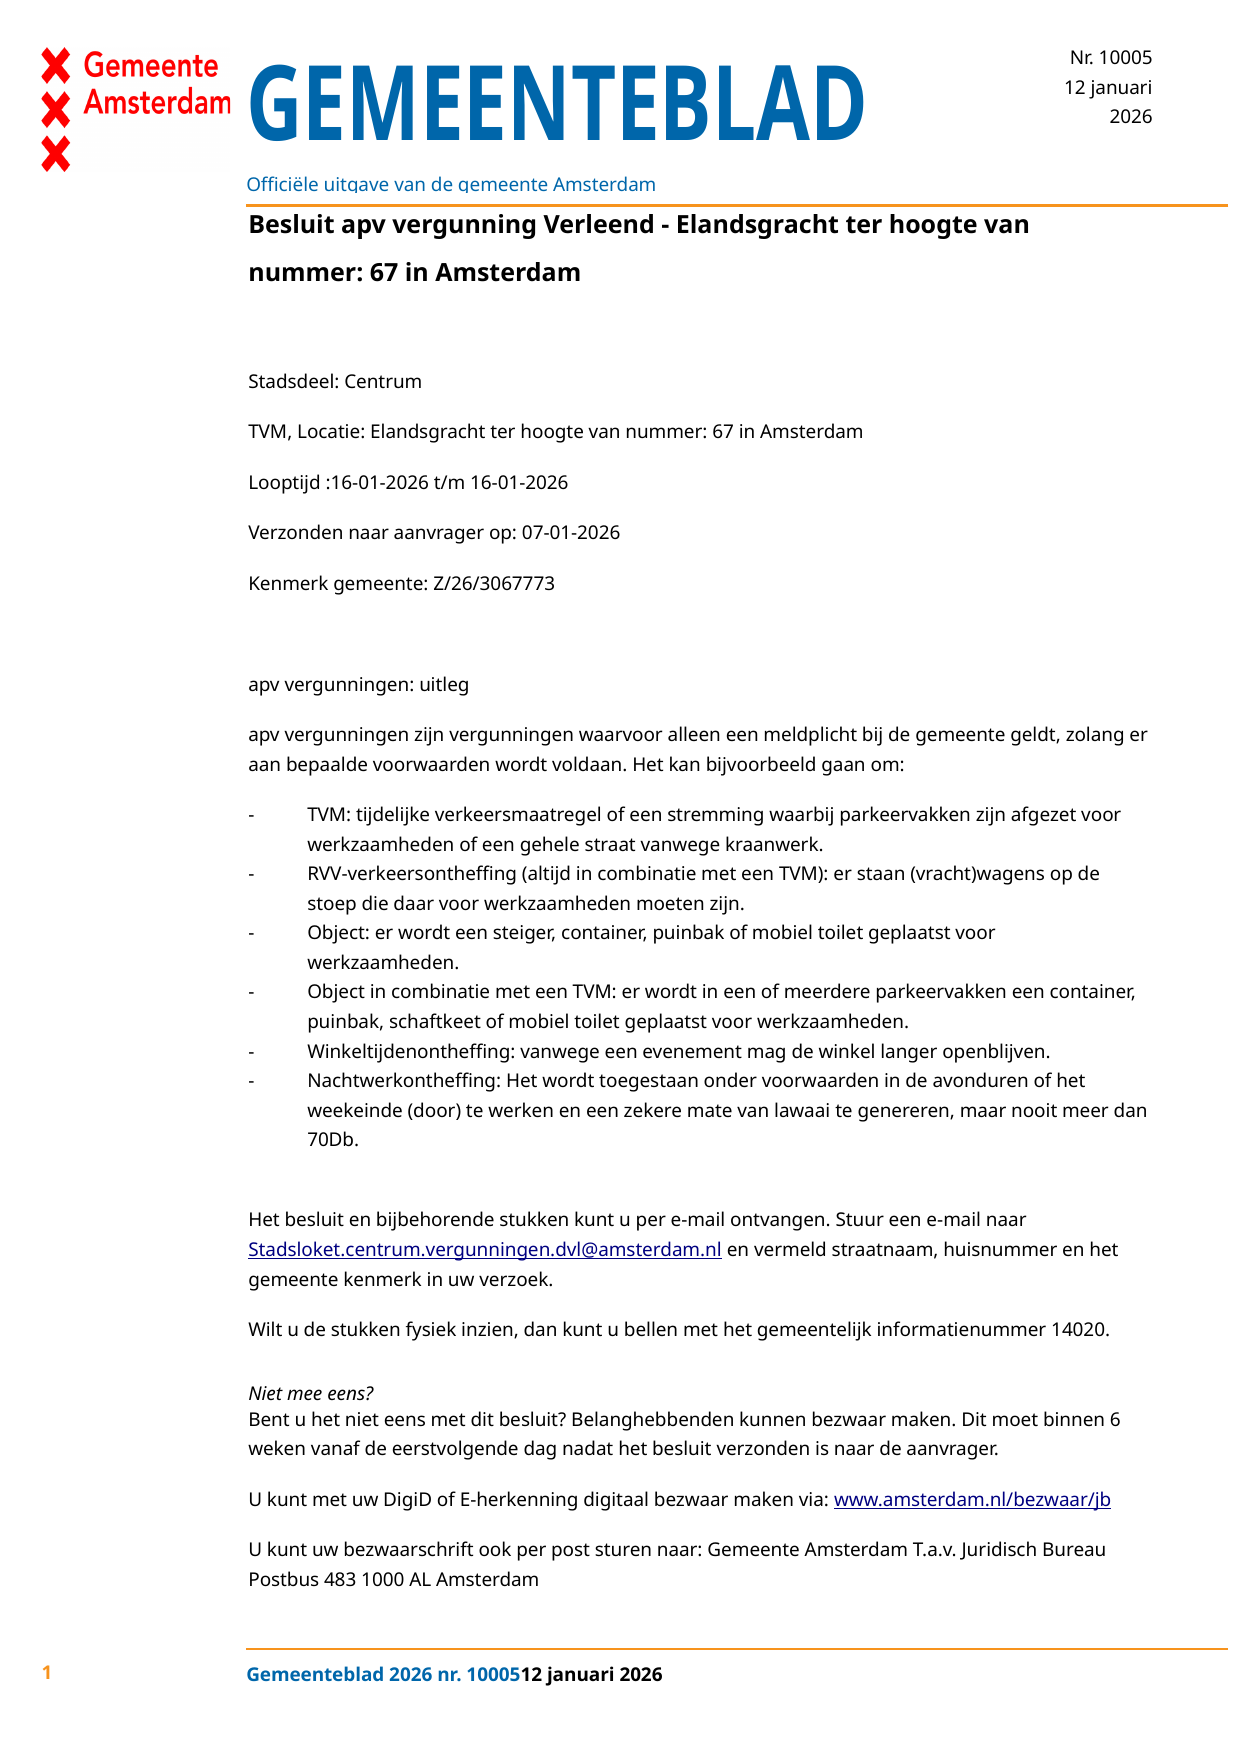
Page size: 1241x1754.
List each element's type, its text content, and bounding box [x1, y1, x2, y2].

text Stadsdeel: Centrum [248, 368, 1152, 394]
list Object in combinatie met een TVM: er wordt in een of meerdere parkeervakken een container, puinbak, schaftkeet of mobiel toilet geplaatst voor werkzaamheden. [248, 979, 1152, 1034]
list Nachtwerkontheffing: Het wordt toegestaan onder voorwaarden in de avonduren of het weekeinde (door) te werken en een zekere mate van lawaai te genereren, maar nooit meer dan 70Db. [248, 1067, 1152, 1152]
picture [41, 47, 231, 172]
text Bent u het niet eens met dit besluit? Belanghebbenden kunnen bezwaar maken. Dit moet binnen 6 weken vanaf de eerstvolgende dag nadat het besluit verzonden is naar de aanvrager. [248, 1406, 1152, 1461]
text Verzonden naar aanvrager op: 07-01-2026 [248, 519, 1152, 545]
text U kunt met uw DigiD of E-herkenning digitaal bezwaar maken via: www.amsterdam.nl/bezwaar/jb [248, 1486, 1152, 1512]
text TVM, Locatie: Elandsgracht ter hoogte van nummer: 67 in Amsterdam [248, 419, 1152, 444]
text apv vergunningen zijn vergunningen waarvoor alleen een meldplicht bij de gemeente geldt, zolang er aan bepaalde voorwaarden wordt voldaan. Het kan bijvoorbeeld gaan om: [248, 721, 1152, 777]
list Winkeltijdenontheffing: vanwege een evenement mag de winkel langer openblijven. [248, 1038, 1152, 1064]
text Kenmerk gemeente: Z/26/3067773 [248, 570, 1152, 596]
text Besluit apv vergunning Verleend - Elandsgracht ter hoogte van nummer: 67 in Amsterdam [248, 207, 1152, 288]
text Looptijd :16-01-2026 t/m 16-01-2026 [248, 469, 1152, 495]
text Wilt u de stukken fysiek inzien, dan kunt u bellen met het gemeentelijk informatienummer 14020. [248, 1316, 1152, 1342]
text apv vergunningen: uitleg [248, 671, 1152, 697]
list RVV-verkeersontheffing (altijd in combinatie met een TVM): er staan (vracht)wagens op de stoep die daar voor werkzaamheden moeten zijn. [248, 860, 1152, 916]
list TVM: tijdelijke verkeersmaatregel of een stremming waarbij parkeervakken zijn afgezet voor werkzaamheden of een gehele straat vanwege kraanwerk. [248, 801, 1152, 857]
text U kunt uw bezwaarschrift ook per post sturen naar: Gemeente Amsterdam T.a.v. Juridisch Bureau Postbus 483 1000 AL Amsterdam [248, 1536, 1152, 1592]
list Object: er wordt een steiger, container, puinbak of mobiel toilet geplaatst voor werkzaamheden. [248, 919, 1152, 975]
text Het besluit en bijbehorende stukken kunt u per e-mail ontvangen. Stuur een e-mail naar Stadsloket.centrum.vergunningen.dvl@amsterdam.nl en vermeld straatnaam, huisnummer en het gemeente kenmerk in uw verzoek. [248, 1207, 1152, 1292]
text Niet mee eens? [248, 1380, 1152, 1406]
